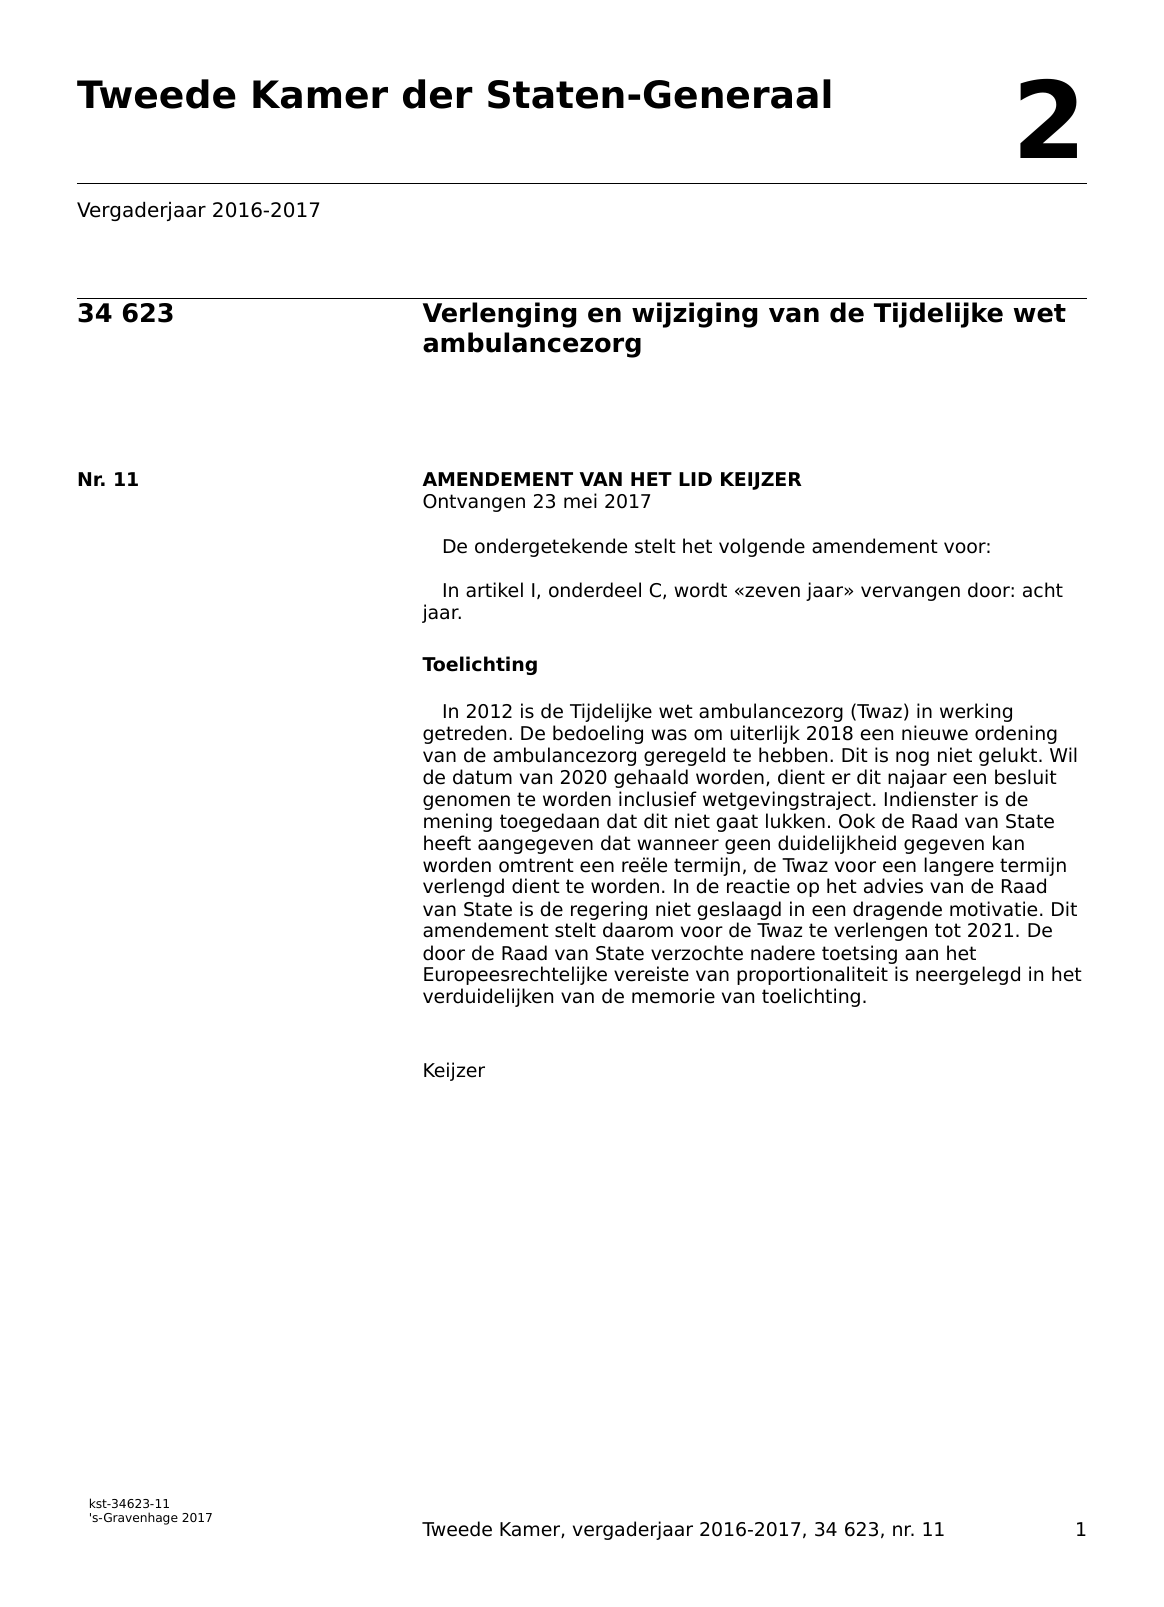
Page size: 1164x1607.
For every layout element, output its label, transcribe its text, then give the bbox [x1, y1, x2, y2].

text In artikel I, onderdeel C, wordt «zeven jaar» vervangen door: acht jaar. [422, 580, 1087, 624]
table_header Tweede Kamer der Staten-Generaal [77, 59, 886, 183]
text 's-Gravenhage 2017 [88, 1511, 323, 1525]
text Keijzer [422, 1038, 1087, 1082]
text kst-34623-11 [88, 1497, 323, 1511]
table_header 2 [886, 59, 1087, 183]
subtitle Toelichting [422, 654, 1087, 676]
subtitle Nr. 11 AMENDEMENT VAN HET LID KEIJZER [77, 469, 1087, 491]
text De ondergetekende stelt het volgende amendement voor: [422, 536, 1087, 557]
text Ontvangen 23 mei 2017 [422, 491, 1087, 513]
table_cell Vergaderjaar 2016-2017 [77, 184, 1087, 298]
text In 2012 is de Tijdelijke wet ambulancezorg (Twaz) in werking getreden. De bedoeling was om uiterlijk 2018 een nieuwe ordening van de ambulancezorg geregeld te hebben. Dit is nog niet gelukt. Wil de datum van 2020 gehaald worden, dient er dit najaar een besluit genomen te worden inclusief wetgevingstraject. Indienster is de mening toegedaan dat dit niet gaat lukken. Ook de Raad van State heeft aangegeven dat wanneer geen duidelijkheid gegeven kan worden omtrent een reële termijn, de Twaz voor een langere termijn verlengd dient te worden. In de reactie op het advies van de Raad van State is de regering niet geslaagd in een dragende motivatie. Dit amendement stelt daarom voor de Twaz te verlengen tot 2021. De door de Raad van State verzochte nadere toetsing aan het Europeesrechtelijke vereiste van proportionaliteit is neergelegd in het verduidelijken van de memorie van toelichting. [422, 701, 1087, 1008]
subtitle 34 623 Verlenging en wijziging van de Tijdelijke wet ambulancezorg [77, 299, 1087, 358]
